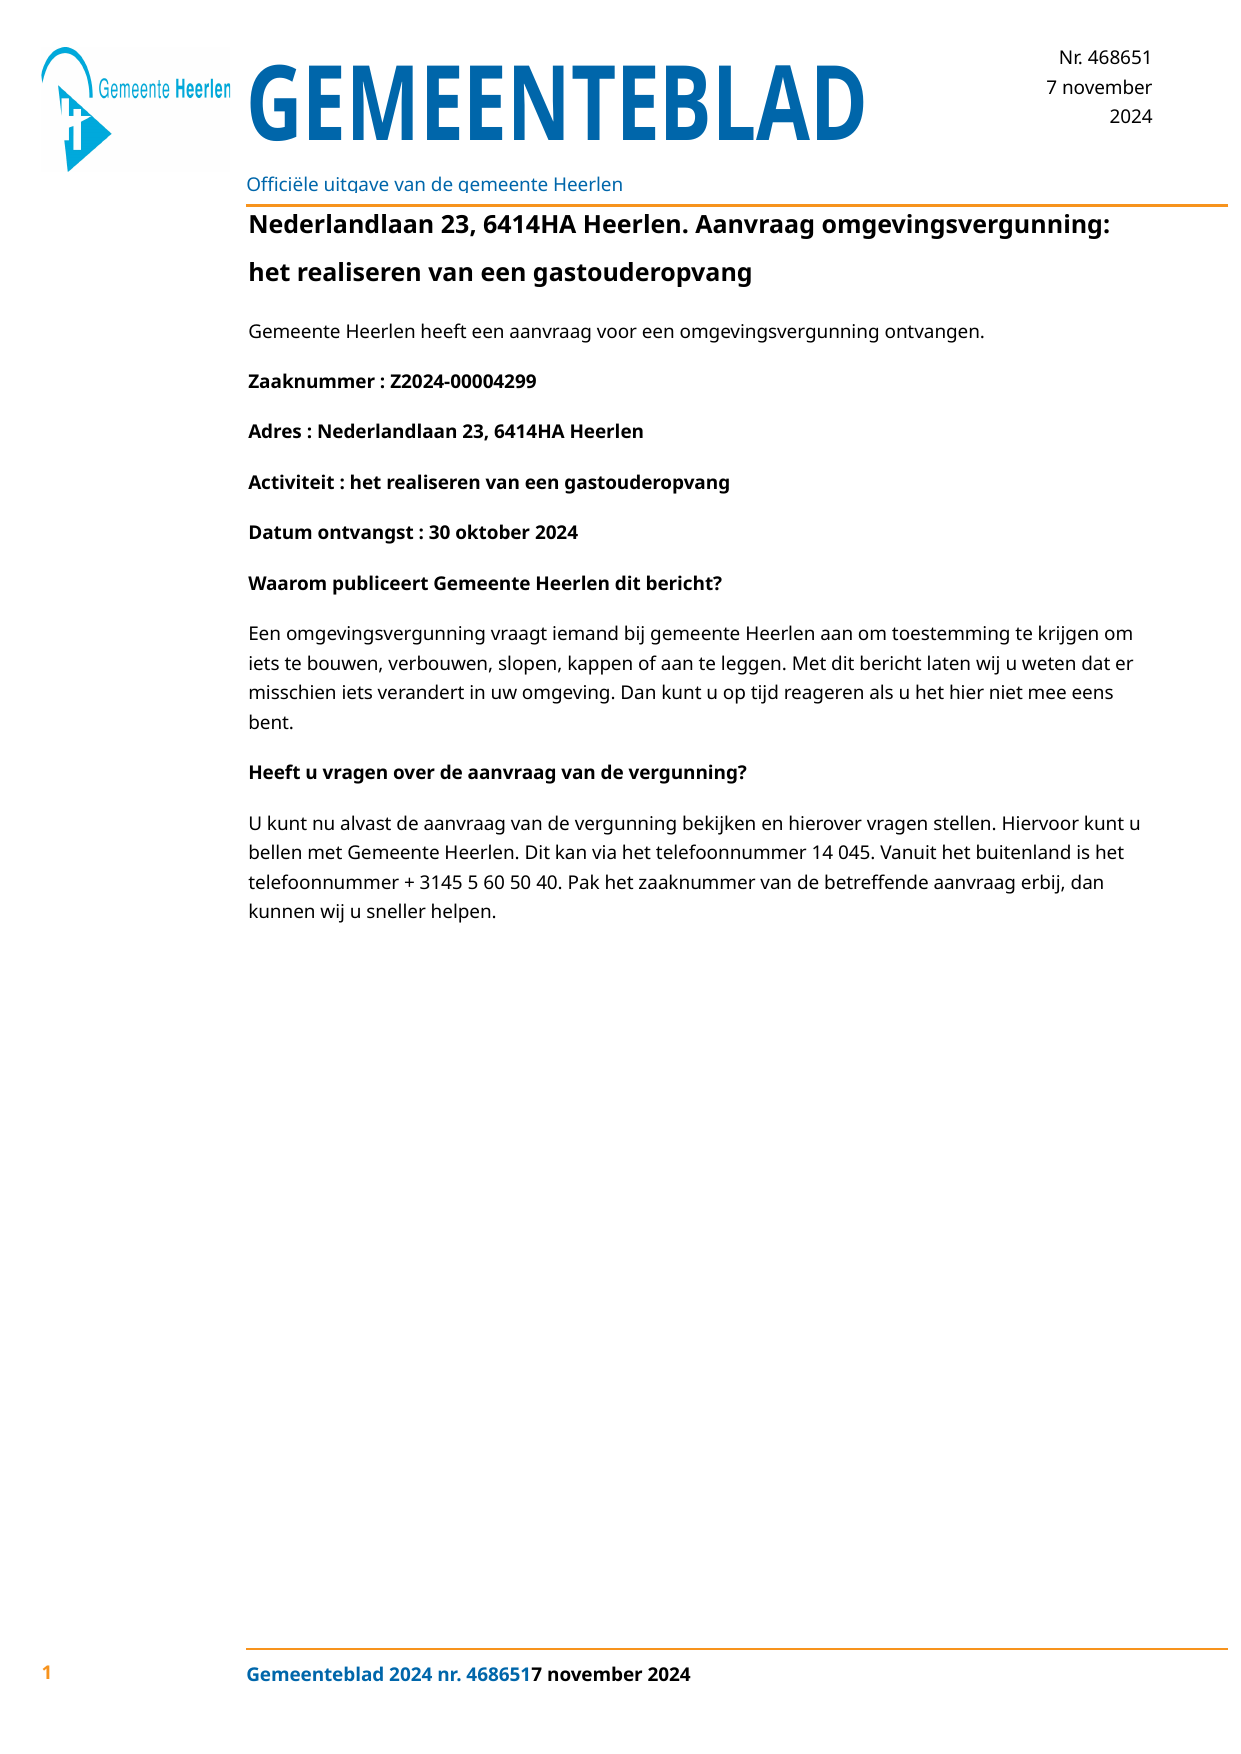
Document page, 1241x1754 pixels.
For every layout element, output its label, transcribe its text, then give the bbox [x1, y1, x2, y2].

text Zaaknummer : Z2024-00004299 [248, 368, 1152, 394]
text Activiteit : het realiseren van een gastouderopvang [248, 469, 1152, 495]
text U kunt nu alvast de aanvraag van de vergunning bekijken en hierover vragen stellen. Hiervoor kunt u bellen met Gemeente Heerlen. Dit kan via het telefoonnummer 14 045. Vanuit het buitenland is het telefoonnummer + 3145 5 60 50 40. Pak het zaaknummer van de betreffende aanvraag erbij, dan kunnen wij u sneller helpen. [248, 810, 1152, 924]
text Heeft u vragen over de aanvraag van de vergunning? [248, 759, 1152, 785]
picture [41, 47, 231, 172]
text Datum ontvangst : 30 oktober 2024 [248, 519, 1152, 545]
text Waarom publiceert Gemeente Heerlen dit bericht? [248, 570, 1152, 596]
text Gemeente Heerlen heeft een aanvraag voor een omgevingsvergunning ontvangen. [248, 318, 1152, 344]
picture [41, 47, 59, 70]
text Een omgevingsvergunning vraagt iemand bij gemeente Heerlen aan om toestemming te krijgen om iets te bouwen, verbouwen, slopen, kappen of aan te leggen. Met dit bericht laten wij u weten dat er misschien iets verandert in uw omgeving. Dan kunt u op tijd reageren als u het hier niet mee eens bent. [248, 620, 1152, 735]
text Adres : Nederlandlaan 23, 6414HA Heerlen [248, 419, 1152, 444]
text Nederlandlaan 23, 6414HA Heerlen. Aanvraag omgevingsvergunning: het realiseren van een gastouderopvang [248, 207, 1152, 288]
